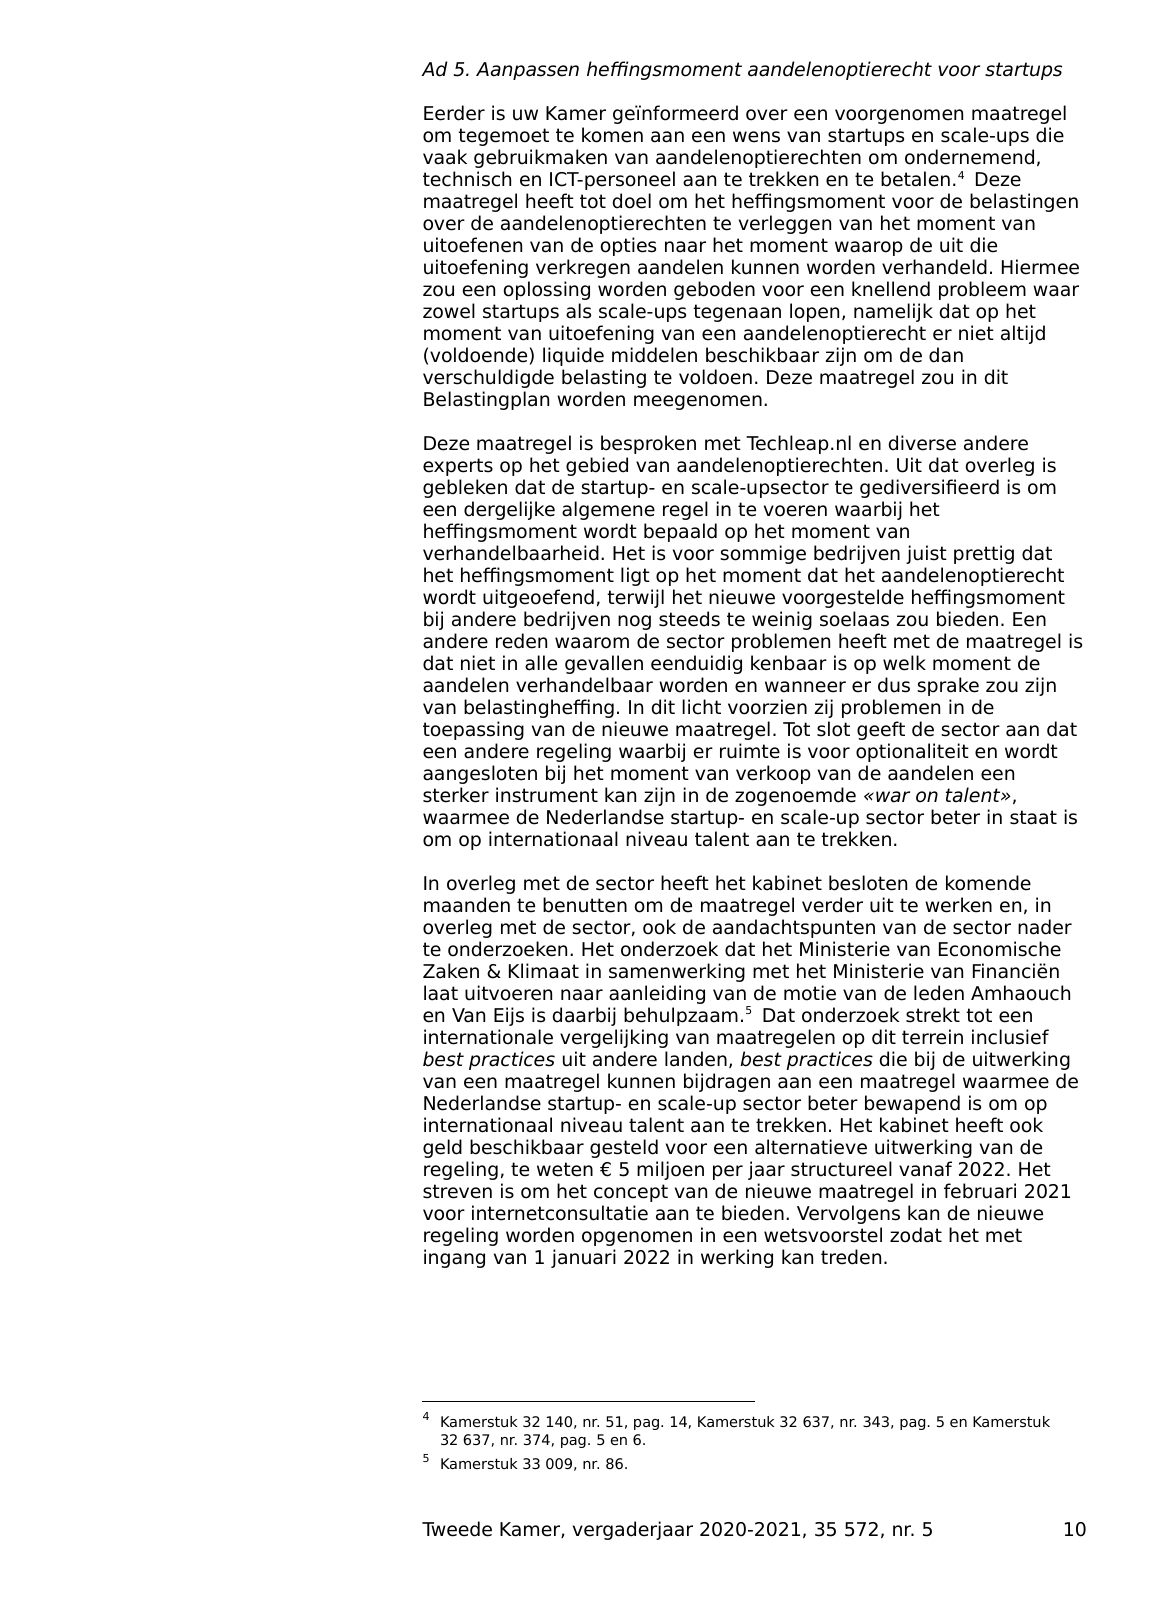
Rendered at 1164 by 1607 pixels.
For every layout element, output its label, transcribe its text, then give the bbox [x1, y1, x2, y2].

text Kamerstuk 33 009, nr. 86. [422, 1452, 1087, 1474]
subtitle Ad 5. Aanpassen heffingsmoment aandelenoptierecht voor startups [422, 59, 1087, 81]
text In overleg met de sector heeft het kabinet besloten de komende maanden te benutten om de maatregel verder uit te werken en, in overleg met de sector, ook de aandachtspunten van de sector nader te onderzoeken. Het onderzoek dat het Ministerie van Economische Zaken & Klimaat in samenwerking met het Ministerie van Financiën laat uitvoeren naar aanleiding van de motie van de leden Amhaouch en Van Eijs is daarbij behulpzaam. Dat onderzoek strekt tot een internationale vergelijking van maatregelen op dit terrein inclusief best practices uit andere landen, best practices die bij de uitwerking van een maatregel kunnen bijdragen aan een maatregel waarmee de Nederlandse startup- en scale-up sector beter bewapend is om op internationaal niveau talent aan te trekken. Het kabinet heeft ook geld beschikbaar gesteld voor een alternatieve uitwerking van de regeling, te weten € 5 miljoen per jaar structureel vanaf 2022. Het streven is om het concept van de nieuwe maatregel in februari 2021 voor internetconsultatie aan te bieden. Vervolgens kan de nieuwe regeling worden opgenomen in een wetsvoorstel zodat het met ingang van 1 januari 2022 in werking kan treden. [422, 873, 1087, 1268]
text Deze maatregel is besproken met Techleap.nl en diverse andere experts op het gebied van aandelenoptierechten. Uit dat overleg is gebleken dat de startup- en scale-upsector te gediversifieerd is om een dergelijke algemene regel in te voeren waarbij het heffingsmoment wordt bepaald op het moment van verhandelbaarheid. Het is voor sommige bedrijven juist prettig dat het heffingsmoment ligt op het moment dat het aandelenoptierecht wordt uitgeoefend, terwijl het nieuwe voorgestelde heffingsmoment bij andere bedrijven nog steeds te weinig soelaas zou bieden. Een andere reden waarom de sector problemen heeft met de maatregel is dat niet in alle gevallen eenduidig kenbaar is op welk moment de aandelen verhandelbaar worden en wanneer er dus sprake zou zijn van belastingheffing. In dit licht voorzien zij problemen in de toepassing van de nieuwe maatregel. Tot slot geeft de sector aan dat een andere regeling waarbij er ruimte is voor optionaliteit en wordt aangesloten bij het moment van verkoop van de aandelen een sterker instrument kan zijn in de zogenoemde «war on talent», waarmee de Nederlandse startup- en scale-up sector beter in staat is om op internationaal niveau talent aan te trekken. [422, 433, 1087, 851]
text Eerder is uw Kamer geïnformeerd over een voorgenomen maatregel om tegemoet te komen aan een wens van startups en scale-ups die vaak gebruikmaken van aandelenoptierechten om ondernemend, technisch en ICT-personeel aan te trekken en te betalen. Deze maatregel heeft tot doel om het heffingsmoment voor de belastingen over de aandelenoptierechten te verleggen van het moment van uitoefenen van de opties naar het moment waarop de uit die uitoefening verkregen aandelen kunnen worden verhandeld. Hiermee zou een oplossing worden geboden voor een knellend probleem waar zowel startups als scale-ups tegenaan lopen, namelijk dat op het moment van uitoefening van een aandelenoptierecht er niet altijd (voldoende) liquide middelen beschikbaar zijn om de dan verschuldigde belasting te voldoen. Deze maatregel zou in dit Belastingplan worden meegenomen. [422, 103, 1087, 411]
text Kamerstuk 32 140, nr. 51, pag. 14, Kamerstuk 32 637, nr. 343, pag. 5 en Kamerstuk 32 637, nr. 374, pag. 5 en 6. [422, 1410, 1087, 1449]
